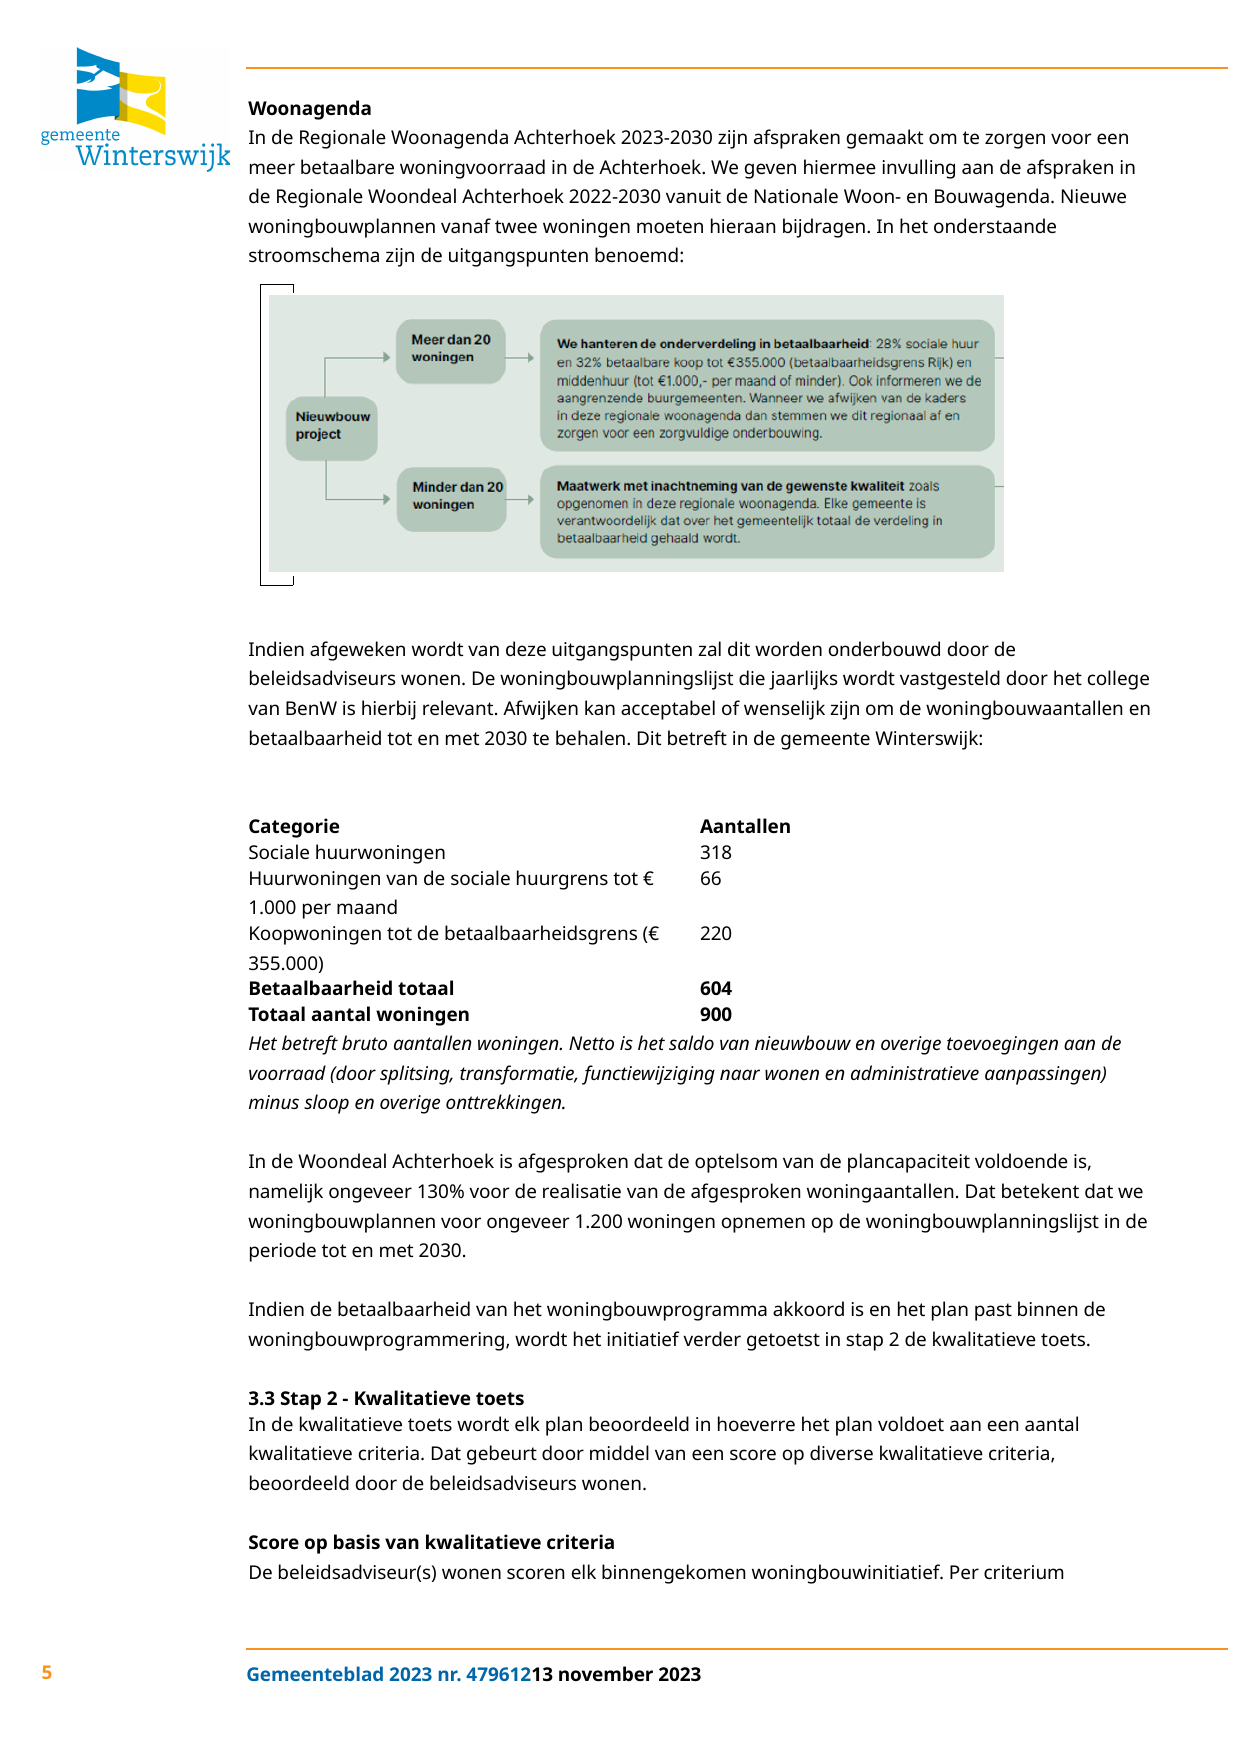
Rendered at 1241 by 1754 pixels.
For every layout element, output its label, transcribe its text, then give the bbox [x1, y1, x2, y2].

text 3.3 Stap 2 - Kwalitatieve toets [248, 1385, 1152, 1411]
table_header Aantallen [700, 814, 1152, 839]
table_cell Totaal aantal woningen [248, 1001, 700, 1027]
table_cell Huurwoningen van de sociale huurgrens tot € 1.000 per maand [248, 865, 700, 920]
text De beleidsadviseur(s) wonen scoren elk binnengekomen woningbouwinitiatief. Per criterium [248, 1559, 1152, 1585]
table_cell Sociale huurwoningen [248, 839, 700, 865]
picture [41, 47, 231, 172]
table_cell 900 [700, 1001, 1152, 1027]
text In de Regionale Woonagenda Achterhoek 2023-2030 zijn afspraken gemaakt om te zorgen voor een meer betaalbare woningvoorraad in de Achterhoek. We geven hiermee invulling aan de afspraken in de Regionale Woondeal Achterhoek 2022-2030 vanuit de Nationale Woon- en Bouwagenda. Nieuwe woningbouwplannen vanaf twee woningen moeten hieraan bijdragen. In het onderstaande stroomschema zijn de uitgangspunten benoemd: [248, 124, 1152, 268]
table_cell 66 [700, 865, 1152, 920]
table_header Categorie [248, 814, 700, 839]
picture [225, 153, 231, 162]
text Het betreft bruto aantallen woningen. Netto is het saldo van nieuwbouw en overige toevoegingen aan de voorraad (door splitsing, transformatie, functiewijziging naar wonen en administratieve aanpassingen) minus sloop en overige onttrekkingen. [248, 1030, 1152, 1115]
picture [268, 293, 1008, 576]
text Indien de betaalbaarheid van het woningbouwprogramma akkoord is en het plan past binnen de woningbouwprogrammering, wordt het initiatief verder getoetst in stap 2 de kwalitatieve toets. [248, 1297, 1152, 1352]
table_cell 604 [700, 976, 1152, 1001]
text Woonagenda [248, 95, 1152, 121]
text Score op basis van kwalitatieve criteria [248, 1529, 1152, 1555]
text Indien afgeweken wordt van deze uitgangspunten zal dit worden onderbouwd door de beleidsadviseurs wonen. De woningbouwplanningslijst die jaarlijks wordt vastgesteld door het college van BenW is hierbij relevant. Afwijken kan acceptabel of wenselijk zijn om de woningbouwaantallen en betaalbaarheid tot en met 2030 te behalen. Dit betreft in de gemeente Winterswijk: [248, 636, 1152, 750]
text In de kwalitatieve toets wordt elk plan beoordeeld in hoeverre het plan voldoet aan een aantal kwalitatieve criteria. Dat gebeurt door middel van een score op diverse kwalitatieve criteria, beoordeeld door de beleidsadviseurs wonen. [248, 1411, 1152, 1496]
table_cell 318 [700, 839, 1152, 865]
table_cell Betaalbaarheid totaal [248, 976, 700, 1001]
text In de Woondeal Achterhoek is afgesproken dat de optelsom van de plancapaciteit voldoende is, namelijk ongeveer 130% voor de realisatie van de afgesproken woningaantallen. Dat betekent dat we woningbouwplannen voor ongeveer 1.200 woningen opnemen op de woningbouwplanningslijst in de periode tot en met 2030. [248, 1149, 1152, 1263]
table_cell Koopwoningen tot de betaalbaarheidsgrens (€ 355.000) [248, 920, 700, 976]
table_cell 220 [700, 920, 1152, 976]
